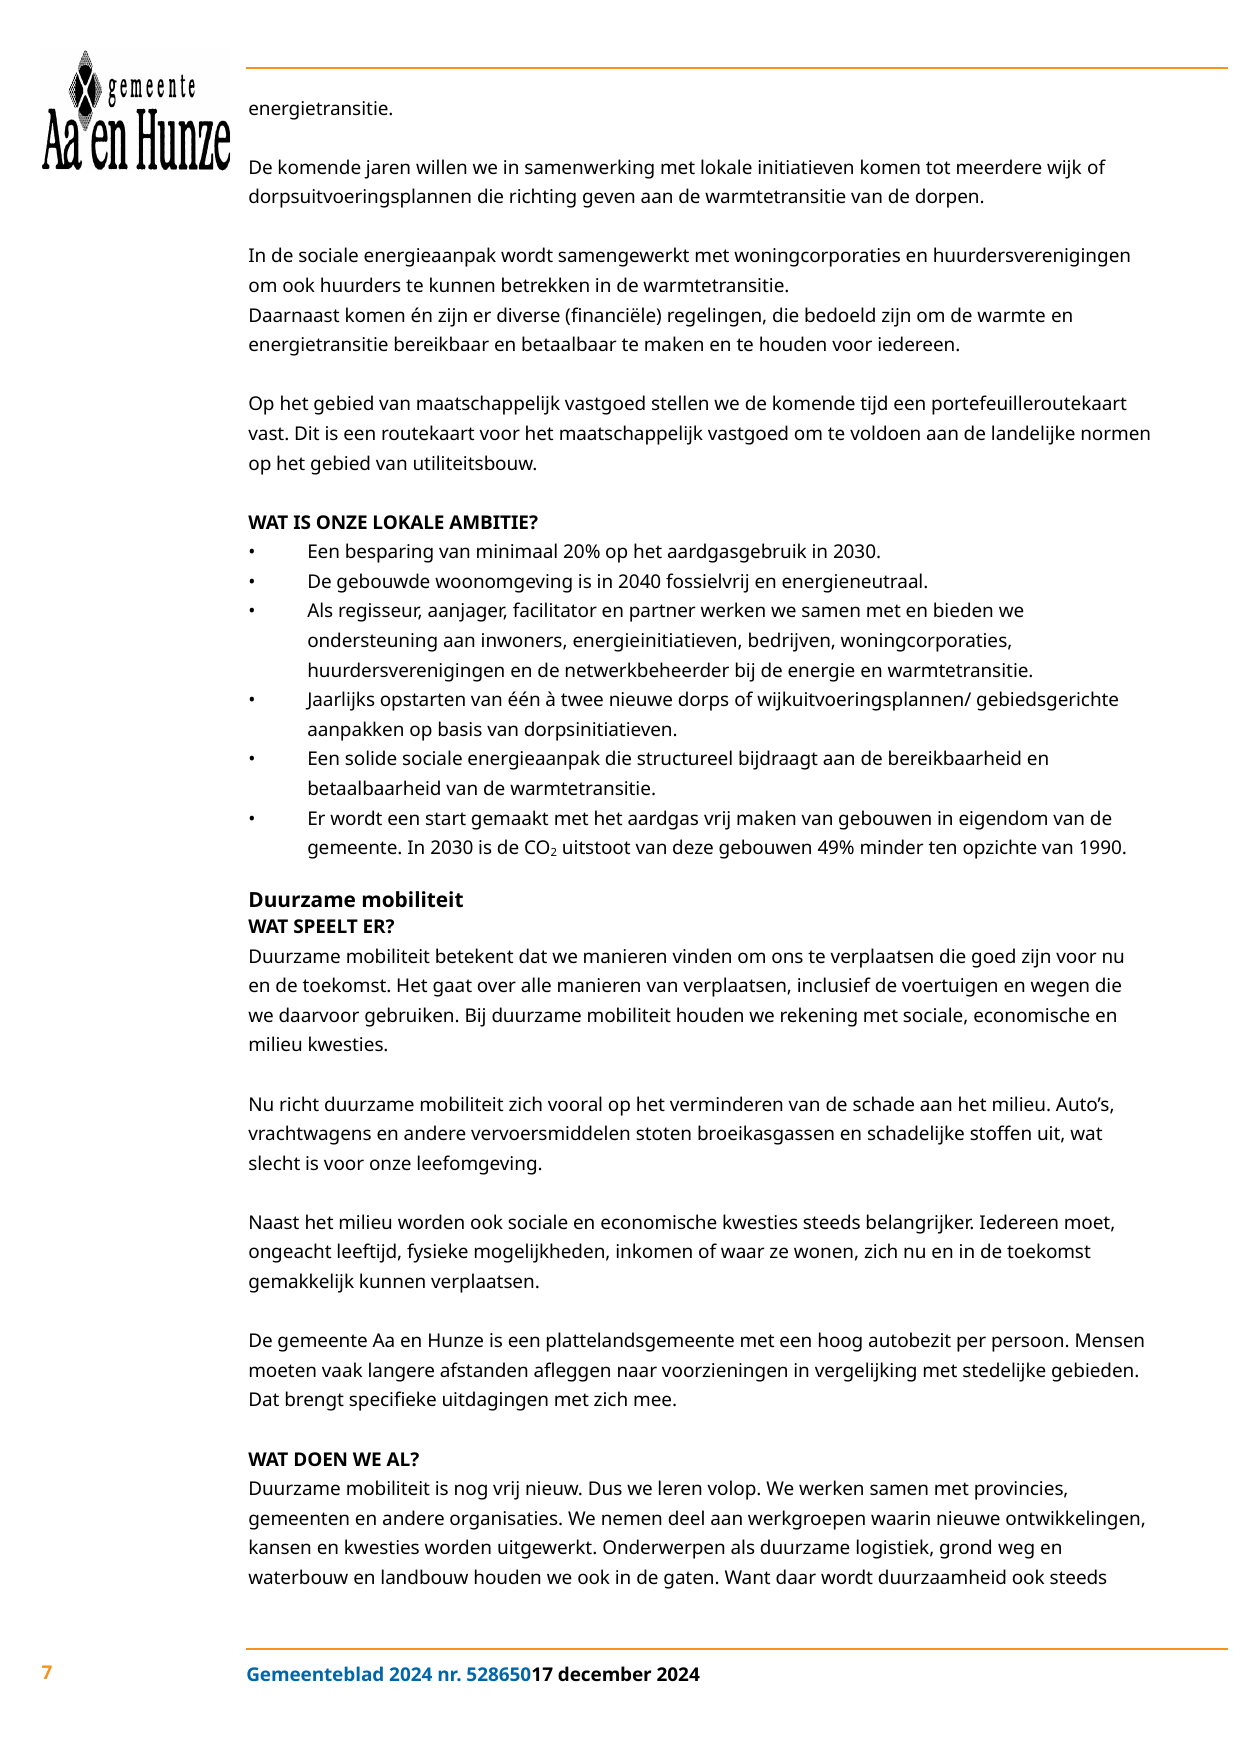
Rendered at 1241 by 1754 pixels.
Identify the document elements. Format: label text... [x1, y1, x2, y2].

text Nu richt duurzame mobiliteit zich vooral op het verminderen van de schade aan het milieu. Auto’s, vrachtwagens en andere vervoersmiddelen stoten broeikasgassen en schadelijke stoffen uit, wat slecht is voor onze leefomgeving. [248, 1091, 1152, 1176]
text Daarnaast komen én zijn er diverse (financiële) regelingen, die bedoeld zijn om de warmte­ en energietransitie bereikbaar en betaalbaar te maken en te houden voor iedereen. [248, 302, 1152, 357]
text Duurzame mobiliteit [248, 885, 1152, 913]
list Er wordt een start gemaakt met het aardgas­ vrij maken van gebouwen in eigendom van de gemeente. In 2030 is de CO2 uitstoot van deze gebouwen 49% minder ten opzichte van 1990. [248, 805, 1152, 860]
picture [41, 47, 231, 172]
text energietransitie. [248, 95, 1152, 121]
text De gemeente Aa en Hunze is een plattelandsgemeente met een hoog autobezit per persoon. Mensen moeten vaak langere afstanden afleggen naar voorzieningen in vergelijking met stedelijke gebieden. Dat brengt specifieke uitdagingen met zich mee. [248, 1327, 1152, 1412]
list De gebouwde woonomgeving is in 2040 fossielvrij en energieneutraal. [248, 568, 1152, 594]
text WAT IS ONZE LOKALE AMBITIE? [248, 509, 1152, 535]
text WAT DOEN WE AL? [248, 1446, 1152, 1471]
text Duurzame mobiliteit is nog vrij nieuw. Dus we leren volop. We werken samen met provincies, gemeenten en andere organisaties. We nemen deel aan werkgroepen waarin nieuwe ontwikkelingen, kansen en kwesties worden uitgewerkt. Onderwerpen als duurzame logistiek, grond­ weg en waterbouw en landbouw houden we ook in de gaten. Want daar wordt duurzaamheid ook steeds [248, 1475, 1152, 1590]
list Een besparing van minimaal 20% op het aardgasgebruik in 2030. [248, 538, 1152, 564]
text Duurzame mobiliteit betekent dat we manieren vinden om ons te verplaatsen die goed zijn voor nu en de toekomst. Het gaat over alle manieren van verplaatsen, inclusief de voertuigen en wegen die we daarvoor gebruiken. Bij duurzame mobiliteit houden we rekening met sociale, economische en milieu kwesties. [248, 943, 1152, 1057]
list Een solide sociale energieaanpak die structureel bijdraagt aan de bereikbaarheid en betaalbaarheid van de warmtetransitie. [248, 746, 1152, 801]
list Als regisseur, aanjager, facilitator en partner werken we samen met en bieden we ondersteuning aan inwoners, energie­initiatieven, bedrijven, woningcorporaties, huurdersverenigingen en de netwerkbeheerder bij de energie­ en warmtetransitie. [248, 598, 1152, 683]
text De komende jaren willen we in samenwerking met lokale initiatieven komen tot meerdere wijk­ of dorpsuitvoerings­plannen die richting geven aan de warmtetransitie van de dorpen. [248, 154, 1152, 209]
text Op het gebied van maatschappelijk vastgoed stellen we de komende tijd een portefeuilleroutekaart vast. Dit is een routekaart voor het maatschappelijk vastgoed om te voldoen aan de landelijke normen op het gebied van utiliteitsbouw. [248, 391, 1152, 476]
list Jaarlijks opstarten van één à twee nieuwe dorps­ of wijkuitvoeringsplannen/ gebiedsgerichte aanpakken op basis van dorpsinitiatieven. [248, 686, 1152, 742]
text In de sociale energieaanpak wordt samengewerkt met woningcorporaties en huurdersverenigingen om ook huurders te kunnen betrekken in de warmtetransitie. [248, 243, 1152, 298]
text Naast het milieu worden ook sociale en economische kwesties steeds belangrijker. Iedereen moet, ongeacht leeftijd, fysieke mogelijkheden, inkomen of waar ze wonen, zich nu en in de toekomst gemakkelijk kunnen verplaatsen. [248, 1209, 1152, 1294]
text WAT SPEELT ER? [248, 913, 1152, 939]
